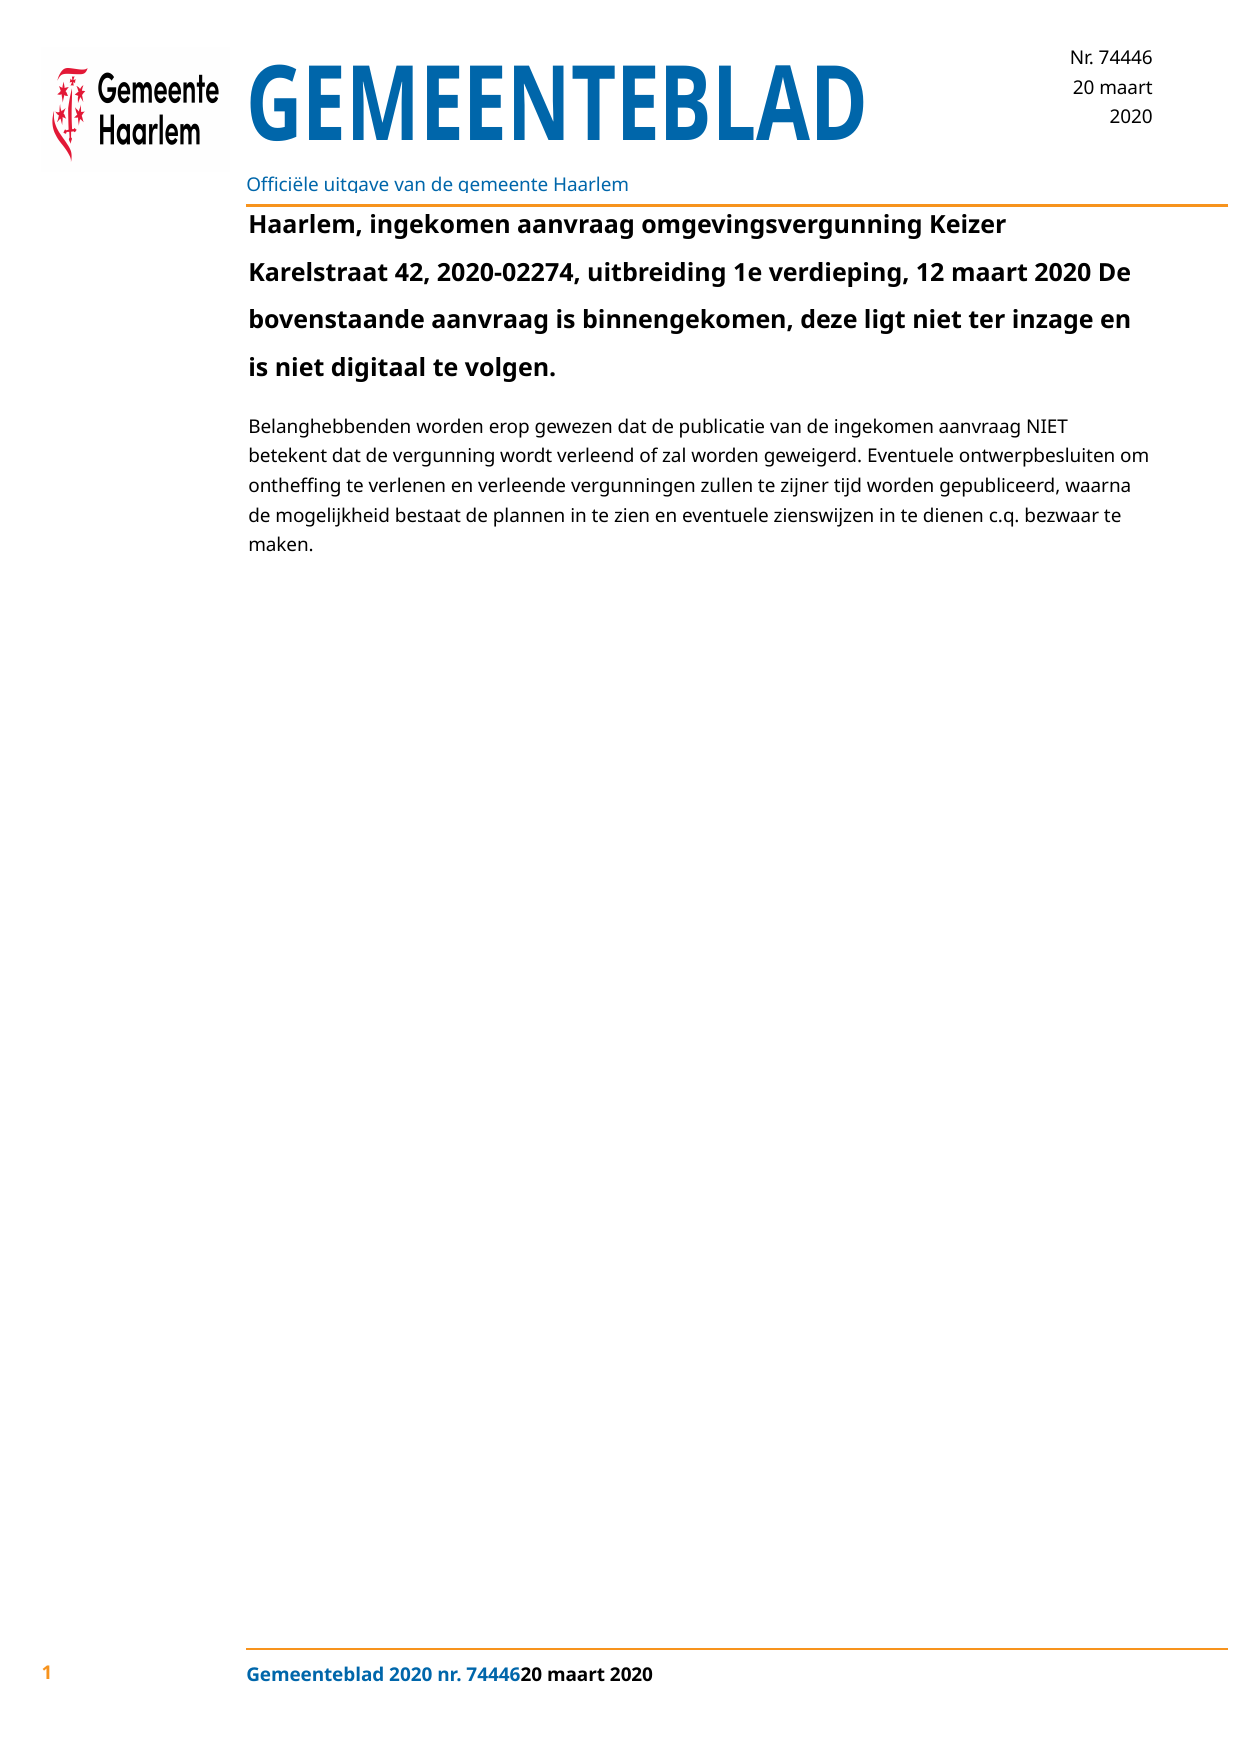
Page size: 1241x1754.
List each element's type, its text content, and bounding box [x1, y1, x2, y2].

text Belanghebbenden worden erop gewezen dat de publicatie van de ingekomen aanvraag NIET betekent dat de vergunning wordt verleend of zal worden geweigerd. Eventuele ontwerpbesluiten om ontheffing te verlenen en verleende vergunningen zullen te zijner tijd worden gepubliceerd, waarna de mogelijkheid bestaat de plannen in te zien en eventuele zienswijzen in te dienen c.q. bezwaar te maken. [248, 413, 1152, 557]
picture [41, 47, 231, 172]
text Haarlem, ingekomen aanvraag omgevingsvergunning Keizer Karelstraat 42, 2020-02274, uitbreiding 1e verdieping, 12 maart 2020 De bovenstaande aanvraag is binnengekomen, deze ligt niet ter inzage en is niet digitaal te volgen. [248, 207, 1152, 384]
